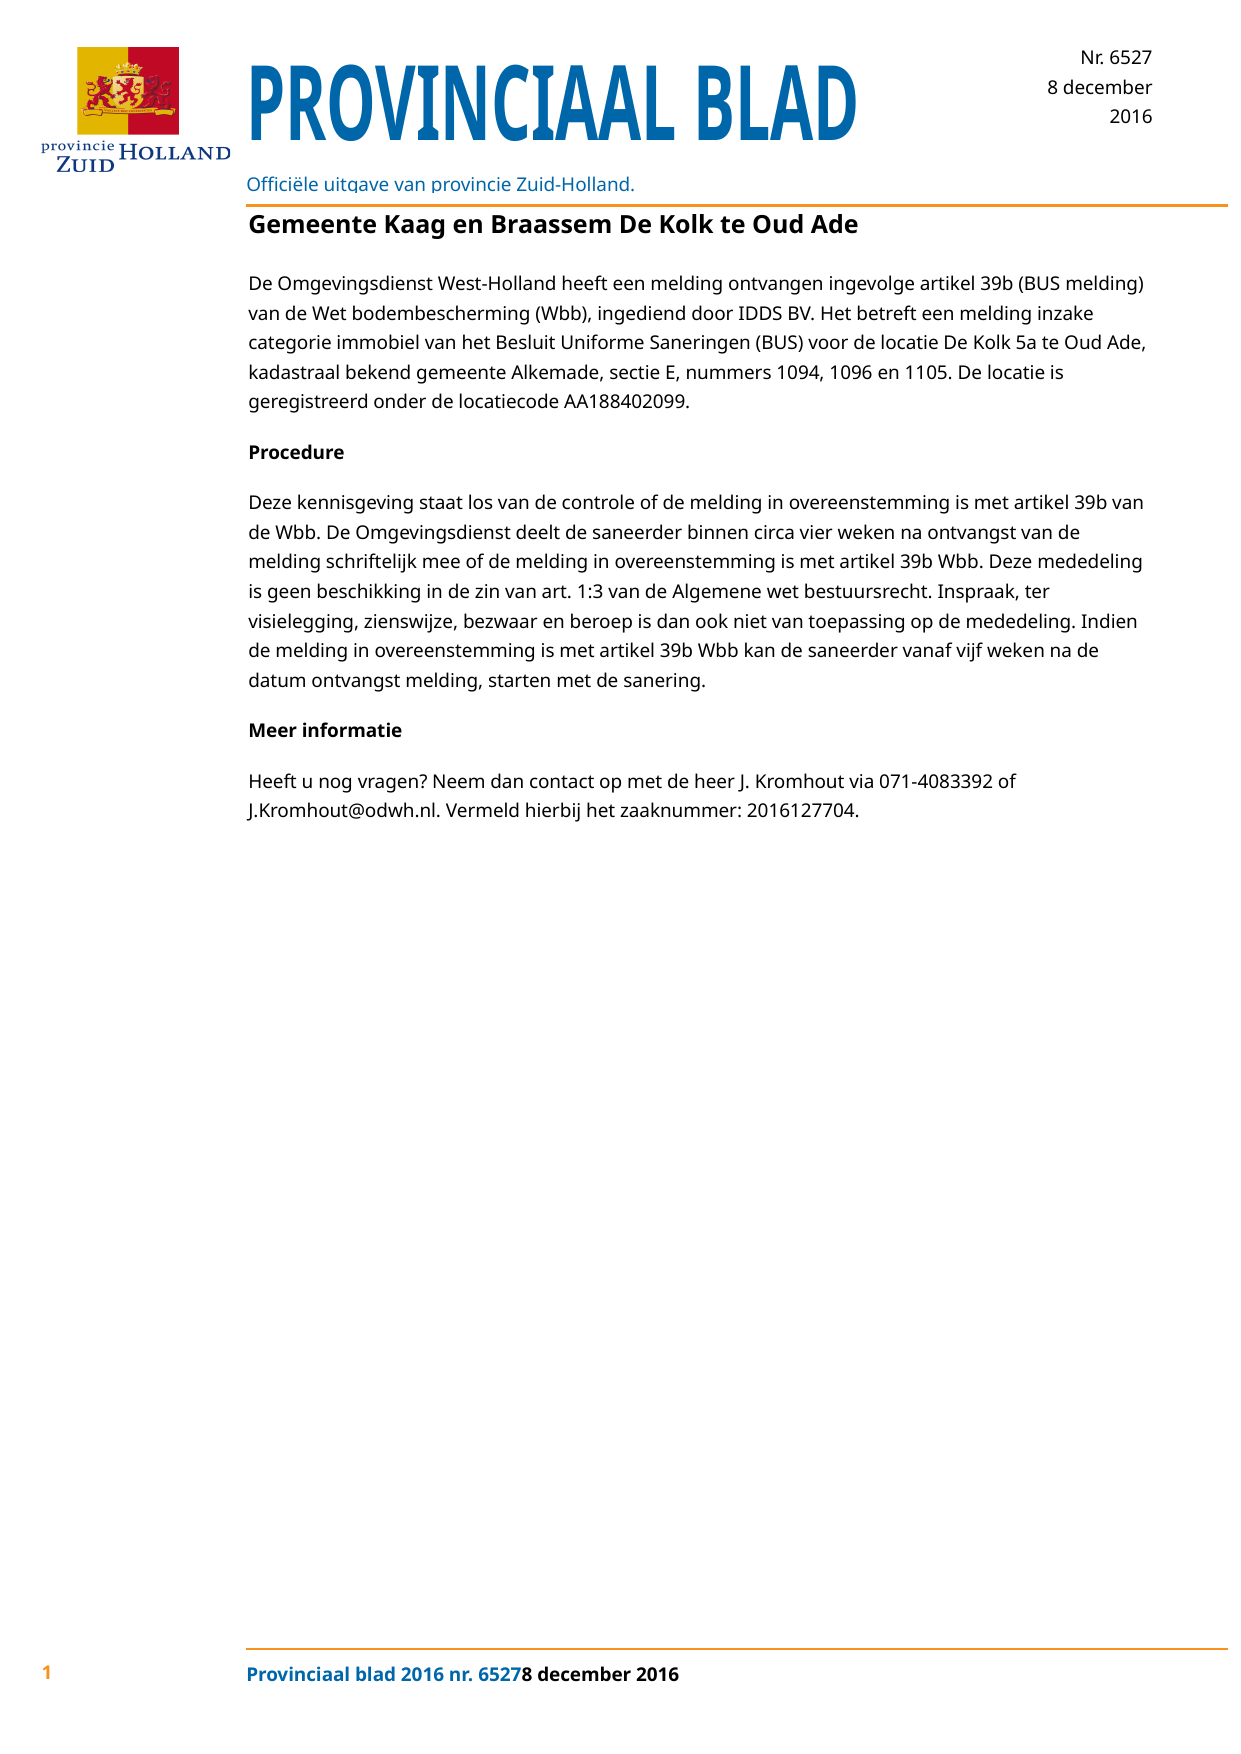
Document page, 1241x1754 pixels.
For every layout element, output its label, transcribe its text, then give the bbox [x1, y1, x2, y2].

text Heeft u nog vragen? Neem dan contact op met de heer J. Kromhout via 071-4083392 of J.Kromhout@odwh.nl. Vermeld hierbij het zaaknummer: 2016127704. [248, 768, 1152, 823]
text Meer informatie [248, 717, 1152, 743]
text Gemeente Kaag en Braassem De Kolk te Oud Ade [248, 207, 1152, 241]
text De Omgevingsdienst West-Holland heeft een melding ontvangen ingevolge artikel 39b (BUS melding) van de Wet bodembescherming (Wbb), ingediend door IDDS BV. Het betreft een melding inzake categorie immobiel van het Besluit Uniforme Saneringen (BUS) voor de locatie De Kolk 5a te Oud Ade, kadastraal bekend gemeente Alkemade, sectie E, nummers 1094, 1096 en 1105. De locatie is geregistreerd onder de locatiecode AA188402099. [248, 270, 1152, 414]
text Procedure [248, 439, 1152, 465]
picture [41, 47, 231, 172]
text Deze kennisgeving staat los van de controle of de melding in overeenstemming is met artikel 39b van de Wbb. De Omgevingsdienst deelt de saneerder binnen circa vier weken na ontvangst van de melding schriftelijk mee of de melding in overeenstemming is met artikel 39b Wbb. Deze mededeling is geen beschikking in de zin van art. 1:3 van de Algemene wet bestuursrecht. Inspraak, ter visielegging, zienswijze, bezwaar en beroep is dan ook niet van toepassing op de mededeling. Indien de melding in overeenstemming is met artikel 39b Wbb kan de saneerder vanaf vijf weken na de datum ontvangst melding, starten met de sanering. [248, 489, 1152, 693]
